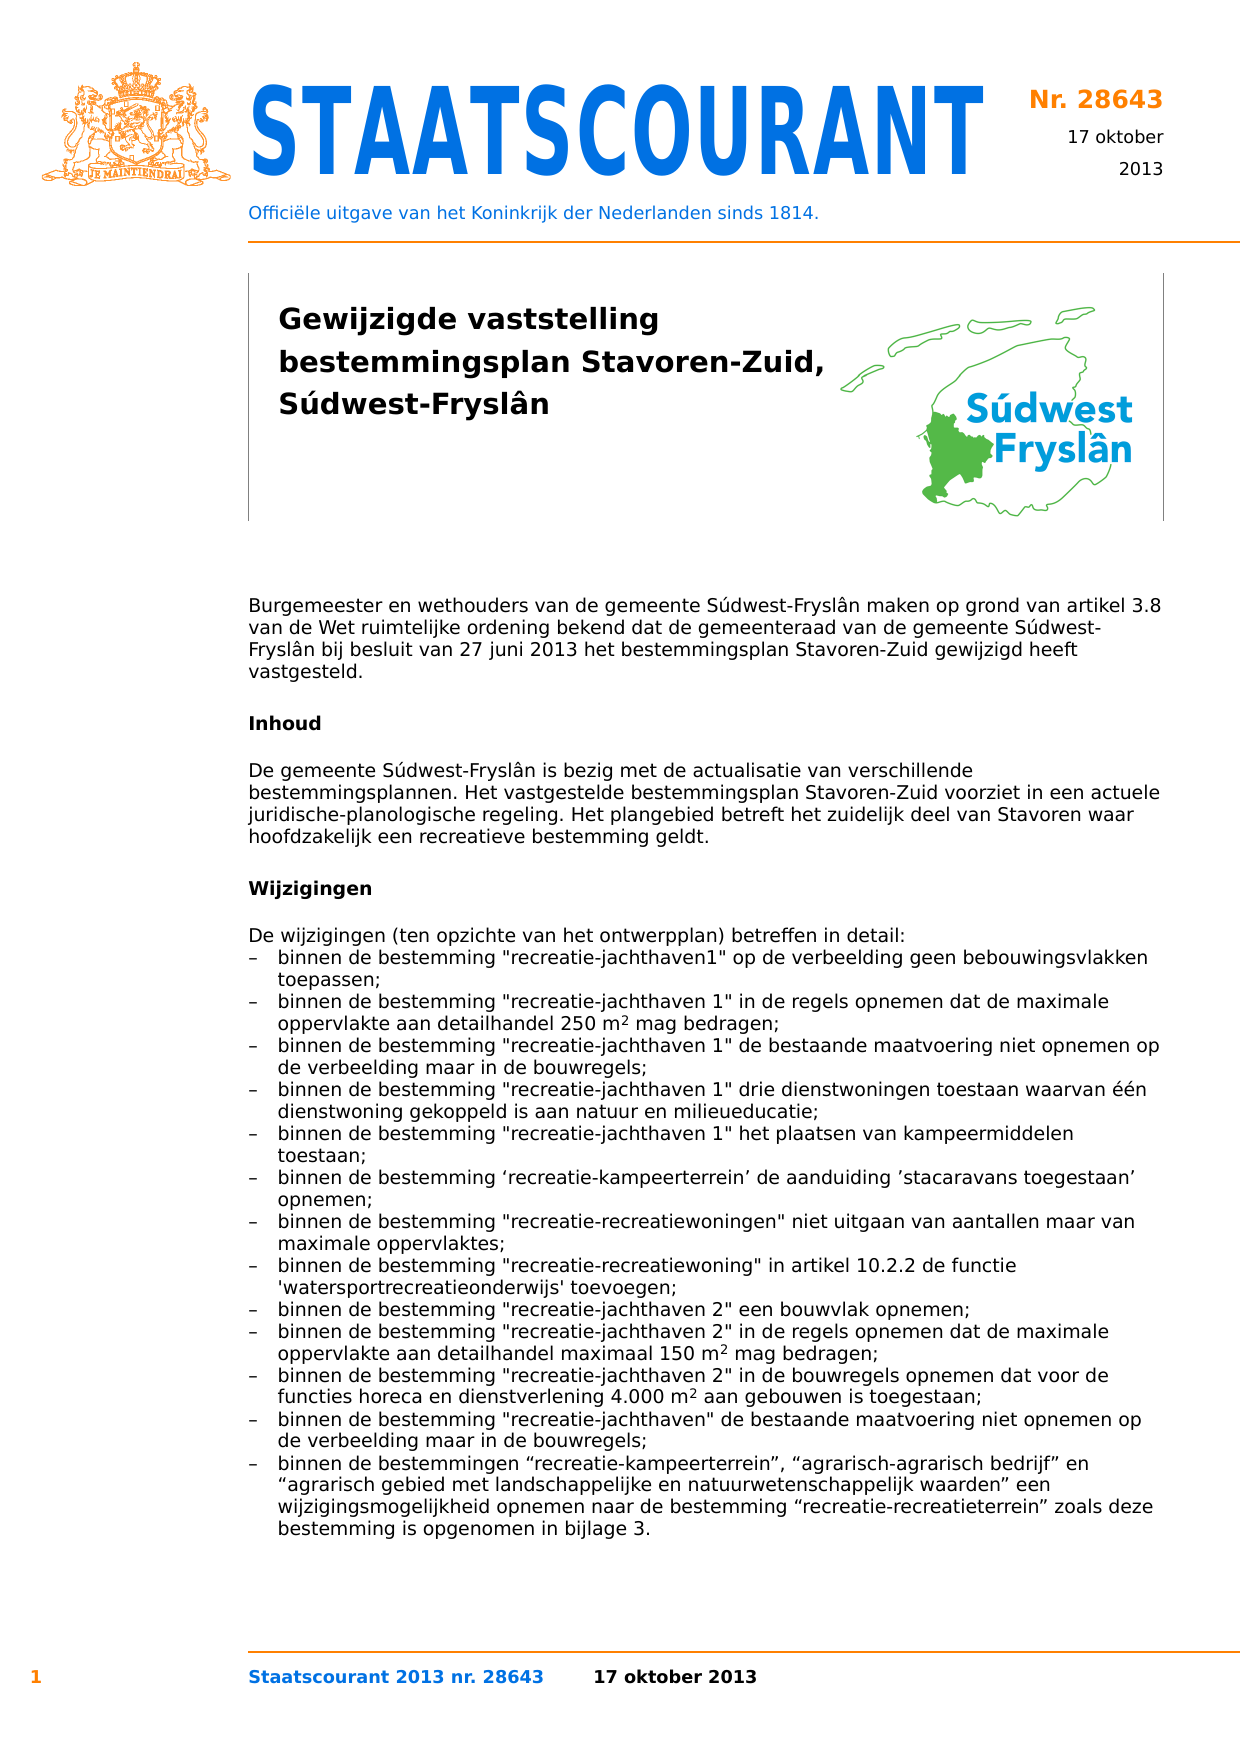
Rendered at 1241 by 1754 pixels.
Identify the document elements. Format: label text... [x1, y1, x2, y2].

picture [41, 62, 231, 186]
text – binnen de bestemming "recreatie-jachthaven" de bestaande maatvoering niet opnemen op de verbeelding maar in de bouwregels; [248, 1408, 1163, 1452]
table_header STAATSCOURANT [248, 62, 998, 203]
picture [838, 302, 1134, 521]
subtitle Wijzigingen [248, 878, 1163, 900]
text – binnen de bestemming ‘recreatie-kampeerterrein’ de aanduiding ’stacaravans toegestaan’ opnemen; [248, 1167, 1163, 1211]
subtitle Gewijzigde vaststelling bestemmingsplan Stavoren-Zuid, Súdwest-Fryslân [249, 273, 1163, 521]
text De gemeente Súdwest-Fryslân is bezig met de actualisatie van verschillende bestemmingsplannen. Het vastgestelde bestemmingsplan Stavoren-Zuid voorziet in een actuele juridische-planologische regeling. Het plangebied betreft het zuidelijk deel van Stavoren waar hoofdzakelijk een recreatieve bestemming geldt. [248, 760, 1163, 848]
table_cell 17 oktober [998, 121, 1240, 153]
table_header [25, 62, 248, 241]
text – binnen de bestemming "recreatie-jachthaven 2" in de regels opnemen dat de maximale oppervlakte aan detailhandel maximaal 150 m2 mag bedragen; [248, 1321, 1163, 1364]
text – binnen de bestemming "recreatie-jachthaven 1" drie dienstwoningen toestaan waarvan één dienstwoning gekoppeld is aan natuur en milieueducatie; [248, 1079, 1163, 1123]
table_cell Officiële uitgave van het Koninkrijk der Nederlanden sinds 1814. [248, 203, 1240, 241]
table_cell 2013 [998, 153, 1240, 203]
text – binnen de bestemming "recreatie-jachthaven 1" het plaatsen van kampeermiddelen toestaan; [248, 1123, 1163, 1167]
subtitle Inhoud [248, 713, 1163, 735]
text – binnen de bestemmingen “recreatie-kampeerterrein”, “agrarisch-agrarisch bedrijf” en “agrarisch gebied met landschappelijke en natuurwetenschappelijk waarden” een wijzigingsmogelijkheid opnemen naar de bestemming “recreatie-recreatieterrein” zoals deze bestemming is opgenomen in bijlage 3. [248, 1452, 1163, 1540]
text De wijzigingen (ten opzichte van het ontwerpplan) betreffen in detail: [248, 925, 1163, 947]
text – binnen de bestemming "recreatie-jachthaven 1" de bestaande maatvoering niet opnemen op de verbeelding maar in de bouwregels; [248, 1035, 1163, 1079]
text – binnen de bestemming "recreatie-jachthaven1" op de verbeelding geen bebouwingsvlakken toepassen; [248, 947, 1163, 991]
text – binnen de bestemming "recreatie-recreatiewoning" in artikel 10.2.2 de functie 'watersportrecreatieonderwijs' toevoegen; [248, 1254, 1163, 1298]
text – binnen de bestemming "recreatie-jachthaven 2" een bouwvlak opnemen; [248, 1298, 1163, 1321]
table_header Nr. 28643 [998, 62, 1240, 121]
text Burgemeester en wethouders van de gemeente Súdwest-Fryslân maken op grond van artikel 3.8 van de Wet ruimtelijke ordening bekend dat de gemeenteraad van de gemeente Súdwest-Fryslân bij besluit van 27 juni 2013 het bestemmingsplan Stavoren-Zuid gewijzigd heeft vastgesteld. [248, 595, 1163, 683]
text – binnen de bestemming "recreatie-jachthaven 2" in de bouwregels opnemen dat voor de functies horeca en dienstverlening 4.000 m2 aan gebouwen is toegestaan; [248, 1364, 1163, 1408]
text – binnen de bestemming "recreatie-jachthaven 1" in de regels opnemen dat de maximale oppervlakte aan detailhandel 250 m2 mag bedragen; [248, 991, 1163, 1035]
text – binnen de bestemming "recreatie-recreatiewoningen" niet uitgaan van aantallen maar van maximale oppervlaktes; [248, 1211, 1163, 1254]
